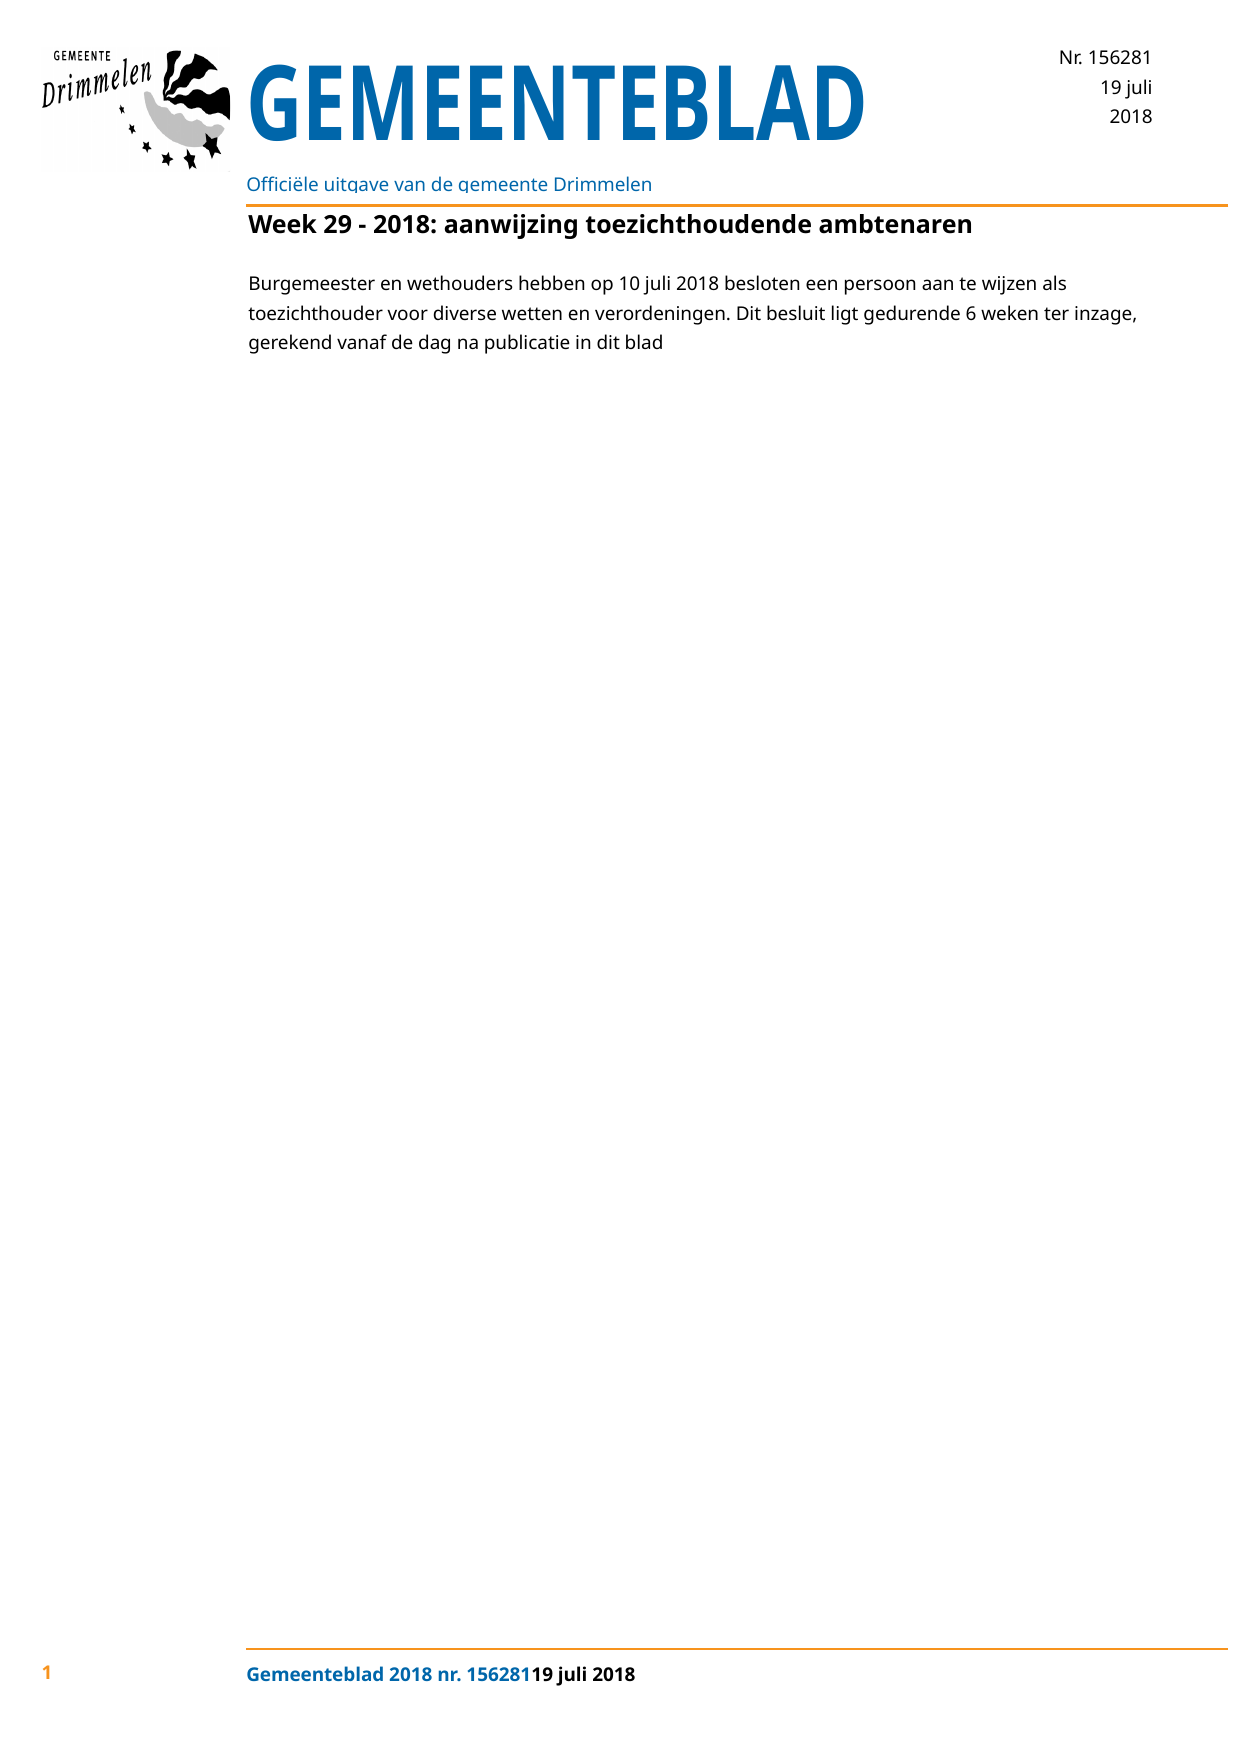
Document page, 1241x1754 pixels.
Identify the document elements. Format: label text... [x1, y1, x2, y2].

text Burgemeester en wethouders hebben op 10 juli 2018 besloten een persoon aan te wijzen als toezichthouder voor diverse wetten en verordeningen. Dit besluit ligt gedurende 6 weken ter inzage, gerekend vanaf de dag na publicatie in dit blad [248, 270, 1152, 355]
text Week 29 - 2018: aanwijzing toezichthoudende ambtenaren [248, 207, 1152, 241]
picture [41, 47, 231, 172]
